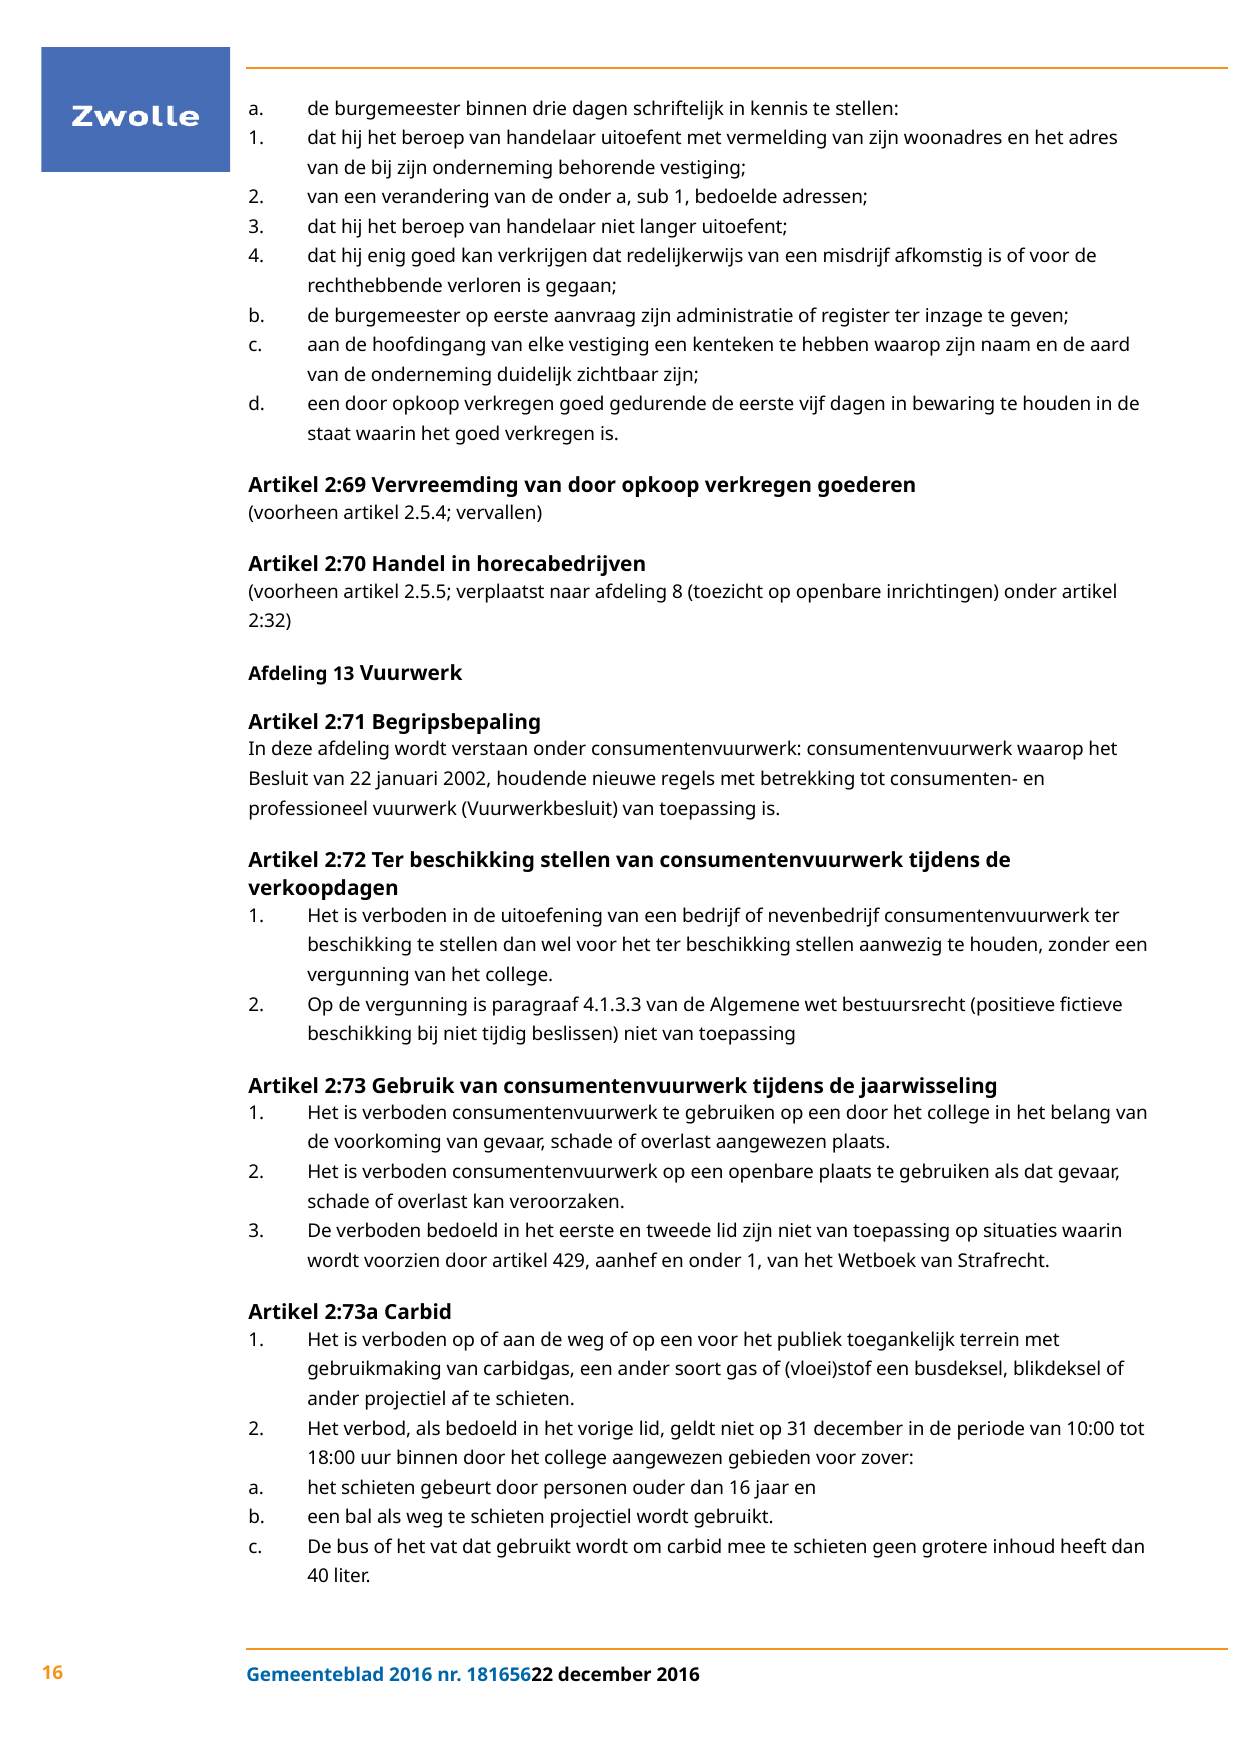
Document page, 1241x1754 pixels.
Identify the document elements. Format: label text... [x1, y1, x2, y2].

list Het is verboden op of aan de weg of op een voor het publiek toegankelijk terrein met gebruikmaking van carbidgas, een ander soort gas of (vloei)stof een busdeksel, blikdeksel of ander projectiel af te schieten. [248, 1326, 1152, 1411]
picture [41, 47, 231, 172]
list Het verbod, als bedoeld in het vorige lid, geldt niet op 31 december in de periode van 10:00 tot 18:00 uur binnen door het college aangewezen gebieden voor zover: [248, 1415, 1152, 1470]
text In deze afdeling wordt verstaan onder consumentenvuurwerk: consumentenvuurwerk waarop het Besluit van 22 januari 2002, houdende nieuwe regels met betrekking tot consumenten- en professioneel vuurwerk (Vuurwerkbesluit) van toepassing is. [248, 736, 1152, 820]
text Artikel 2:71 Begripsbepaling [248, 707, 1152, 736]
list aan de hoofdingang van elke vestiging een kenteken te hebben waarop zijn naam en de aard van de onderneming duidelijk zichtbaar zijn; [248, 331, 1152, 387]
text Artikel 2:72 Ter beschikking stellen van consumentenvuurwerk tijdens de verkoopdagen [248, 845, 1152, 902]
text Artikel 2:69 Vervreemding van door opkoop verkregen goederen [248, 471, 1152, 499]
list de burgemeester op eerste aanvraag zijn administratie of register ter inzage te geven; [248, 302, 1152, 328]
list dat hij enig goed kan verkrijgen dat redelijkerwijs van een misdrijf afkomstig is of voor de rechthebbende verloren is gegaan; [248, 243, 1152, 298]
text Artikel 2:73a Carbid [248, 1297, 1152, 1326]
list een bal als weg te schieten projectiel wordt gebruikt. [248, 1503, 1152, 1529]
list Het is verboden consumentenvuurwerk op een openbare plaats te gebruiken als dat gevaar, schade of overlast kan veroorzaken. [248, 1158, 1152, 1214]
list een door opkoop verkregen goed gedurende de eerste vijf dagen in bewaring te houden in de staat waarin het goed verkregen is. [248, 391, 1152, 446]
list De verboden bedoeld in het eerste en tweede lid zijn niet van toepassing op situaties waarin wordt voorzien door artikel 429, aanhef en onder 1, van het Wetboek van Strafrecht. [248, 1217, 1152, 1273]
list dat hij het beroep van handelaar niet langer uitoefent; [248, 213, 1152, 239]
list Op de vergunning is paragraaf 4.1.3.3 van de Algemene wet bestuursrecht (positieve fictieve beschikking bij niet tijdig beslissen) niet van toepassing [248, 991, 1152, 1046]
list De bus of het vat dat gebruikt wordt om carbid mee te schieten geen grotere inhoud heeft dan 40 liter. [248, 1533, 1152, 1588]
text (voorheen artikel 2.5.4; vervallen) [248, 499, 1152, 525]
text Artikel 2:70 Handel in horecabedrijven [248, 549, 1152, 578]
text Afdeling 13 Vuurwerk [248, 658, 1152, 686]
list Het is verboden consumentenvuurwerk te gebruiken op een door het college in het belang van de voorkoming van gevaar, schade of overlast aangewezen plaats. [248, 1099, 1152, 1154]
list dat hij het beroep van handelaar uitoefent met vermelding van zijn woonadres en het adres van de bij zijn onderneming behorende vestiging; [248, 124, 1152, 180]
list Het is verboden in de uitoefening van een bedrijf of nevenbedrijf consumentenvuurwerk ter beschikking te stellen dan wel voor het ter beschikking stellen aanwezig te houden, zonder een vergunning van het college. [248, 902, 1152, 987]
list het schieten gebeurt door personen ouder dan 16 jaar en [248, 1474, 1152, 1499]
list van een verandering van de onder a, sub 1, bedoelde adressen; [248, 183, 1152, 209]
list de burgemeester binnen drie dagen schriftelijk in kennis te stellen: [248, 95, 1152, 121]
text (voorheen artikel 2.5.5; verplaatst naar afdeling 8 (toezicht op openbare inrichtingen) onder artikel 2:32) [248, 578, 1152, 633]
text Artikel 2:73 Gebruik van consumentenvuurwerk tijdens de jaarwisseling [248, 1071, 1152, 1099]
